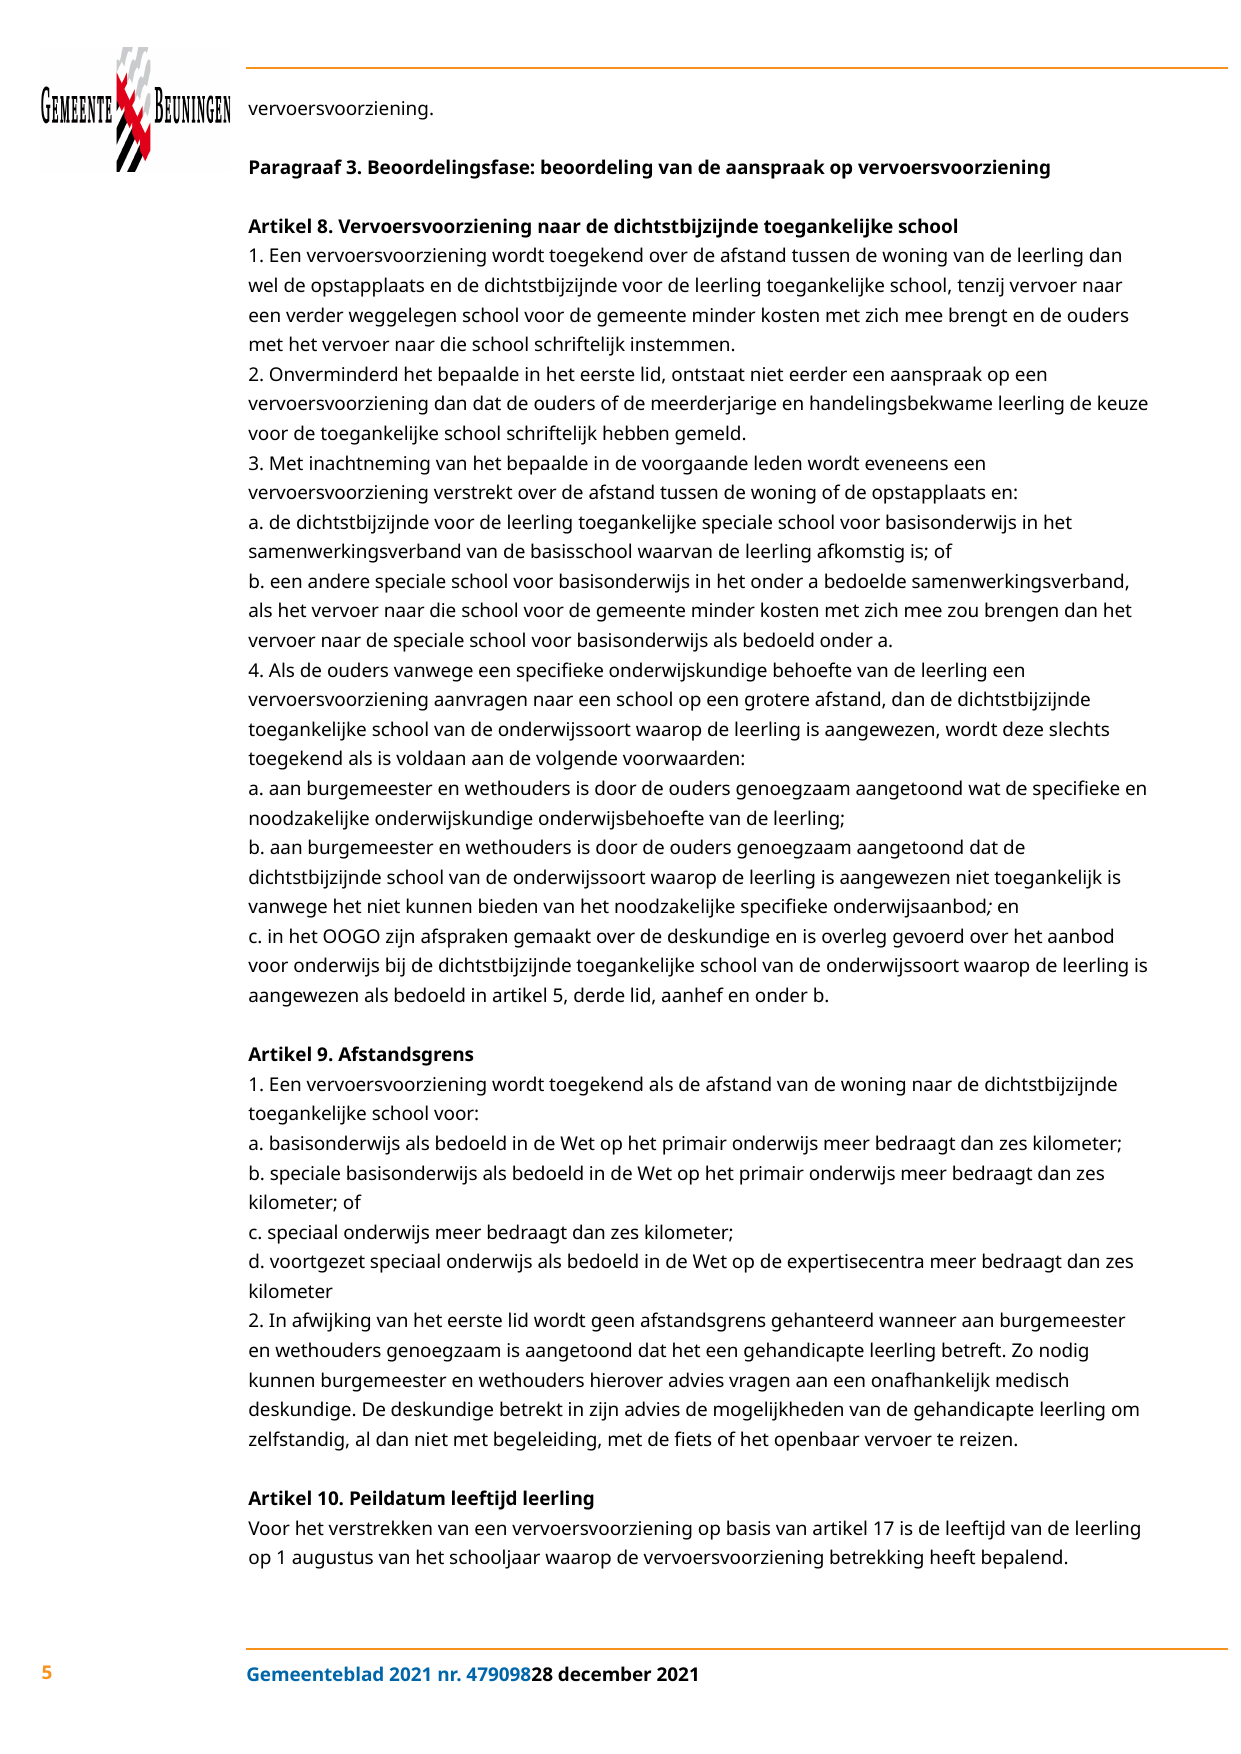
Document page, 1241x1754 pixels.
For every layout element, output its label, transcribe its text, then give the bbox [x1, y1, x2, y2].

picture [41, 47, 231, 172]
text Artikel 10. Peildatum leeftijd leerling [248, 1485, 1152, 1511]
text b. een andere speciale school voor basisonderwijs in het onder a bedoelde samenwerkingsverband, als het vervoer naar die school voor de gemeente minder kosten met zich mee zou brengen dan het vervoer naar de speciale school voor basisonderwijs als bedoeld onder a. [248, 568, 1152, 653]
text c. in het OOGO zijn afspraken gemaakt over de deskundige en is overleg gevoerd over het aanbod voor onderwijs bij de dichtstbijzijnde toegankelijke school van de onderwijssoort waarop de leerling is aangewezen als bedoeld in artikel 5, derde lid, aanhef en onder b. [248, 923, 1152, 1008]
text vervoersvoorziening. [248, 95, 1152, 121]
text a. aan burgemeester en wethouders is door de ouders genoegzaam aangetoond wat de specifieke en noodzakelijke onderwijskundige onderwijsbehoefte van de leerling; [248, 775, 1152, 831]
text Voor het verstrekken van een vervoersvoorziening op basis van artikel 17 is de leeftijd van de leerling op 1 augustus van het schooljaar waarop de vervoersvoorziening betrekking heeft bepalend. [248, 1515, 1152, 1570]
text c. speciaal onderwijs meer bedraagt dan zes kilometer; [248, 1219, 1152, 1245]
text Paragraaf 3. Beoordelingsfase: beoordeling van de aanspraak op vervoersvoorziening [248, 154, 1152, 180]
text 2. Onverminderd het bepaalde in het eerste lid, ontstaat niet eerder een aanspraak op een vervoersvoorziening dan dat de ouders of de meerderjarige en handelingsbekwame leerling de keuze voor de toegankelijke school schriftelijk hebben gemeld. [248, 361, 1152, 446]
text b. aan burgemeester en wethouders is door de ouders genoegzaam aangetoond dat de dichtstbijzijnde school van de onderwijssoort waarop de leerling is aangewezen niet toegankelijk is vanwege het niet kunnen bieden van het noodzakelijke specifieke onderwijsaanbod; en [248, 834, 1152, 919]
text a. de dichtstbijzijnde voor de leerling toegankelijke speciale school voor basisonderwijs in het samenwerkingsverband van de basisschool waarvan de leerling afkomstig is; of [248, 509, 1152, 564]
text 1. Een vervoersvoorziening wordt toegekend over de afstand tussen de woning van de leerling dan wel de opstapplaats en de dichtstbijzijnde voor de leerling toegankelijke school, tenzij vervoer naar een verder weggelegen school voor de gemeente minder kosten met zich mee brengt en de ouders met het vervoer naar die school schriftelijk instemmen. [248, 243, 1152, 357]
text 2. In afwijking van het eerste lid wordt geen afstandsgrens gehanteerd wanneer aan burgemeester en wethouders genoegzaam is aangetoond dat het een gehandicapte leerling betreft. Zo nodig kunnen burgemeester en wethouders hierover advies vragen aan een onafhankelijk medisch deskundige. De deskundige betrekt in zijn advies de mogelijkheden van de gehandicapte leerling om zelfstandig, al dan niet met begeleiding, met de fiets of het openbaar vervoer te reizen. [248, 1308, 1152, 1452]
text d. voortgezet speciaal onderwijs als bedoeld in de Wet op de expertisecentra meer bedraagt dan zes kilometer [248, 1248, 1152, 1304]
text Artikel 8. Vervoersvoorziening naar de dichtstbijzijnde toegankelijke school [248, 213, 1152, 239]
text 1. Een vervoersvoorziening wordt toegekend als de afstand van de woning naar de dichtstbijzijnde toegankelijke school voor: [248, 1071, 1152, 1126]
text 4. Als de ouders vanwege een specifieke onderwijskundige behoefte van de leerling een vervoersvoorziening aanvragen naar een school op een grotere afstand, dan de dichtstbijzijnde toegankelijke school van de onderwijssoort waarop de leerling is aangewezen, wordt deze slechts toegekend als is voldaan aan de volgende voorwaarden: [248, 657, 1152, 771]
text Artikel 9. Afstandsgrens [248, 1041, 1152, 1067]
text a. basisonderwijs als bedoeld in de Wet op het primair onderwijs meer bedraagt dan zes kilometer; [248, 1130, 1152, 1156]
text b. speciale basisonderwijs als bedoeld in de Wet op het primair onderwijs meer bedraagt dan zes kilometer; of [248, 1160, 1152, 1215]
text 3. Met inachtneming van het bepaalde in de voorgaande leden wordt eveneens een vervoersvoorziening verstrekt over de afstand tussen de woning of de opstapplaats en: [248, 450, 1152, 505]
